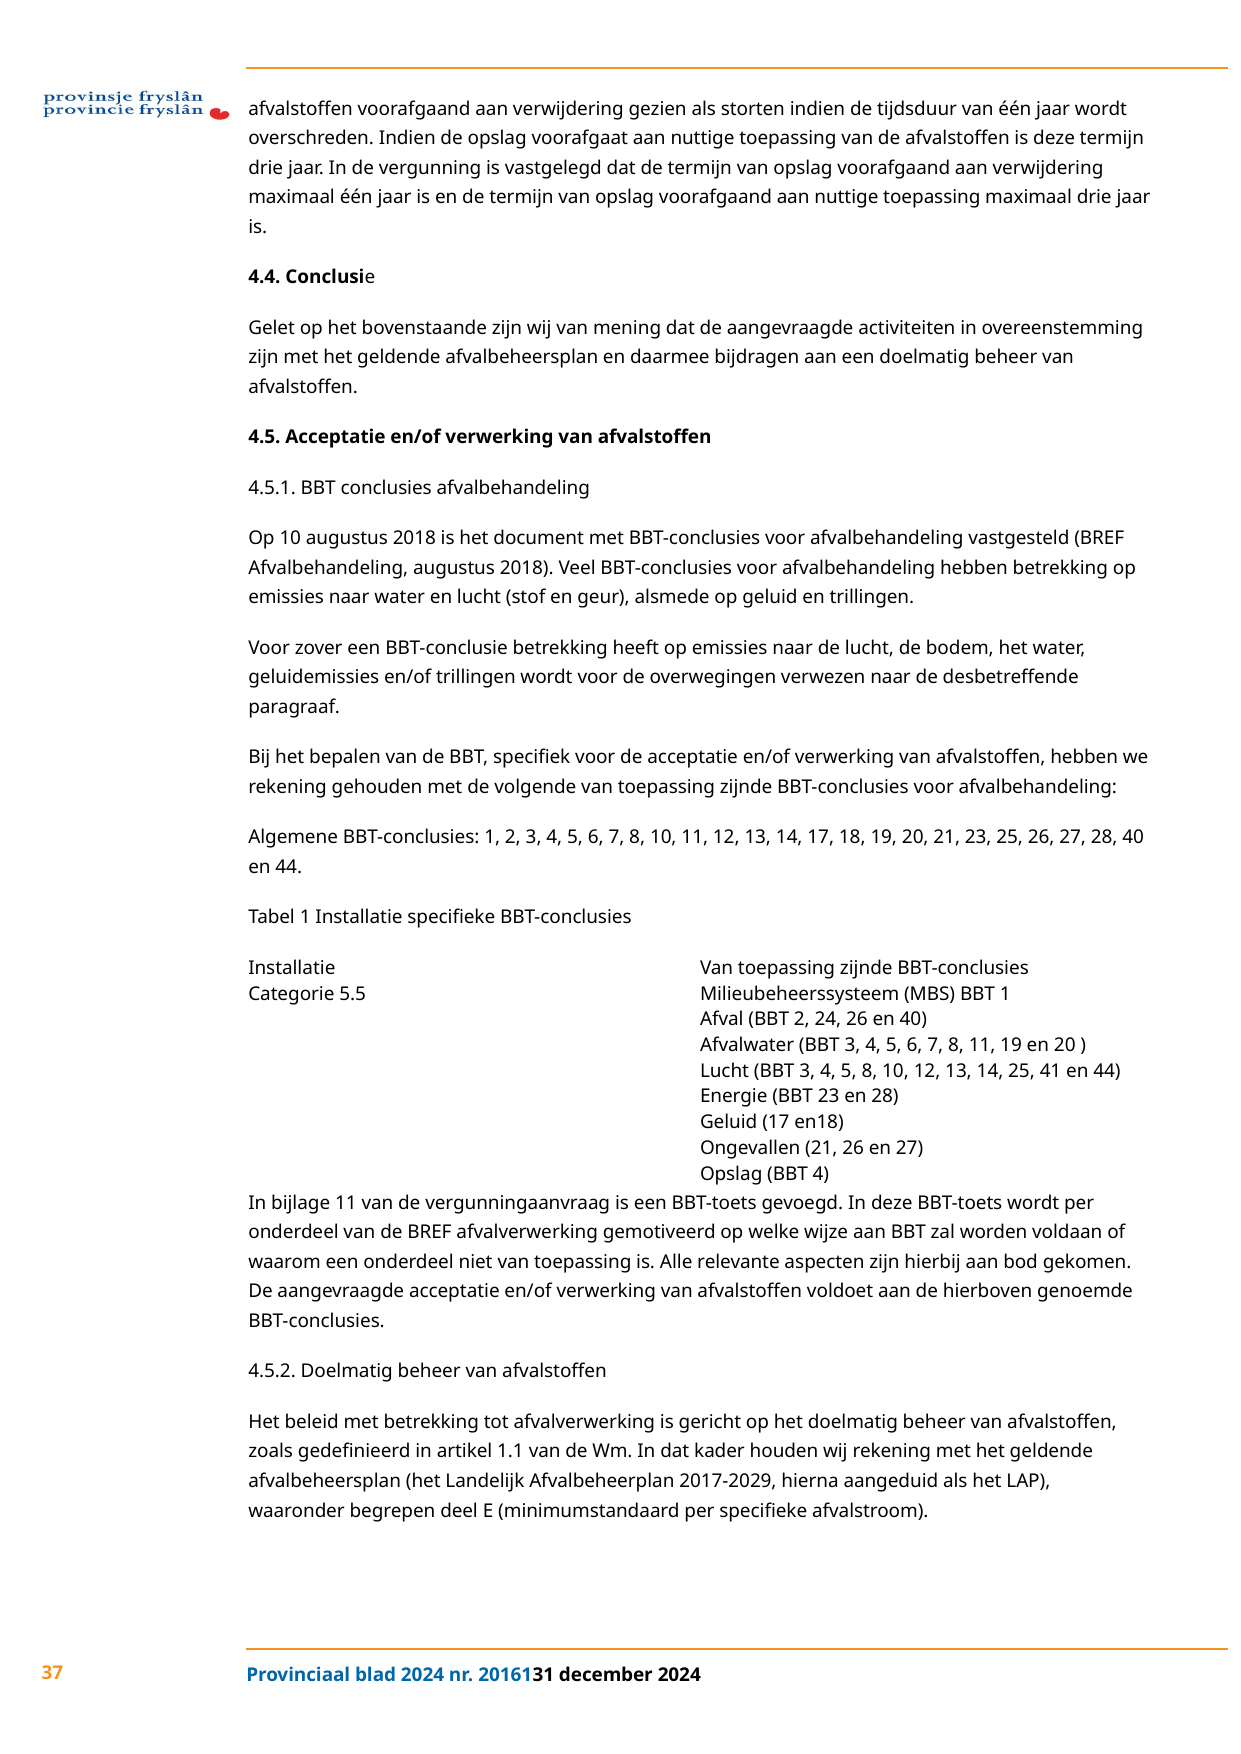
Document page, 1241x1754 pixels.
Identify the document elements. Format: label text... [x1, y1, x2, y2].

text 4.5. Acceptatie en/of verwerking van afvalstoffen [248, 423, 1152, 449]
table_header Van toepassing zijnde BBT-conclusies [700, 954, 1152, 980]
table_header Installatie [248, 954, 700, 980]
table_cell Afval (BBT 2, 24, 26 en 40) [700, 1006, 1152, 1031]
table_cell Categorie 5.5 [248, 980, 700, 1186]
text Het beleid met betrekking tot afvalverwerking is gericht op het doelmatig beheer van afvalstoffen, zoals gedefinieerd in artikel 1.1 van de Wm. In dat kader houden wij rekening met het geldende afvalbeheersplan (het Landelijk Afvalbeheerplan 2017-2029, hierna aangeduid als het LAP), waaronder begrepen deel E (minimumstandaard per specifieke afvalstroom). [248, 1408, 1152, 1522]
table_cell Milieubeheerssysteem (MBS) BBT 1 [700, 980, 1152, 1006]
text Gelet op het bovenstaande zijn wij van mening dat de aangevraagde activiteiten in overeenstemming zijn met het geldende afvalbeheersplan en daarmee bijdragen aan een doelmatig beheer van afvalstoffen. [248, 314, 1152, 399]
text Algemene BBT-conclusies: 1, 2, 3, 4, 5, 6, 7, 8, 10, 11, 12, 13, 14, 17, 18, 19, 20, 21, 23, 25, 26, 27, 28, 40 en 44. [248, 823, 1152, 879]
text 4.5.1. BBT conclusies afvalbehandeling [248, 474, 1152, 500]
table_cell Lucht (BBT 3, 4, 5, 8, 10, 12, 13, 14, 25, 41 en 44) [700, 1057, 1152, 1083]
table_cell Ongevallen (21, 26 en 27) [700, 1134, 1152, 1160]
text Voor zover een BBT-conclusie betrekking heeft op emissies naar de lucht, de bodem, het water, geluidemissies en/of trillingen wordt voor de overwegingen verwezen naar de desbetreffende paragraaf. [248, 634, 1152, 719]
text 4.4. Conclusie [248, 263, 1152, 289]
text Bij het bepalen van de BBT, specifiek voor de acceptatie en/of verwerking van afvalstoffen, hebben we rekening gehouden met de volgende van toepassing zijnde BBT-conclusies voor afvalbehandeling: [248, 743, 1152, 799]
text Op 10 augustus 2018 is het document met BBT-conclusies voor afvalbehandeling vastgesteld (BREF Afvalbehandeling, augustus 2018). Veel BBT-conclusies voor afvalbehandeling hebben betrekking op emissies naar water en lucht (stof en geur), alsmede op geluid en trillingen. [248, 524, 1152, 609]
text In bijlage 11 van de vergunningaanvraag is een BBT-toets gevoegd. In deze BBT-toets wordt per onderdeel van de BREF afvalverwerking gemotiveerd op welke wijze aan BBT zal worden voldaan of waarom een onderdeel niet van toepassing is. Alle relevante aspecten zijn hierbij aan bod gekomen. De aangevraagde acceptatie en/of verwerking van afvalstoffen voldoet aan de hierboven genoemde BBT-conclusies. [248, 1189, 1152, 1333]
table_cell Geluid (17 en18) [700, 1109, 1152, 1134]
text Tabel 1 Installatie specifieke BBT-conclusies [248, 903, 1152, 929]
text afvalstoffen voorafgaand aan verwijdering gezien als storten indien de tijdsduur van één jaar wordt overschreden. Indien de opslag voorafgaat aan nuttige toepassing van de afvalstoffen is deze termijn drie jaar. In de vergunning is vastgelegd dat de termijn van opslag voorafgaand aan verwijdering maximaal één jaar is en de termijn van opslag voorafgaand aan nuttige toepassing maximaal drie jaar is. [248, 95, 1152, 239]
table_cell Afvalwater (BBT 3, 4, 5, 6, 7, 8, 11, 19 en 20 ) [700, 1031, 1152, 1057]
table_cell Opslag (BBT 4) [700, 1160, 1152, 1186]
picture [41, 47, 231, 172]
text 4.5.2. Doelmatig beheer van afvalstoffen [248, 1358, 1152, 1383]
table_cell Energie (BBT 23 en 28) [700, 1083, 1152, 1108]
